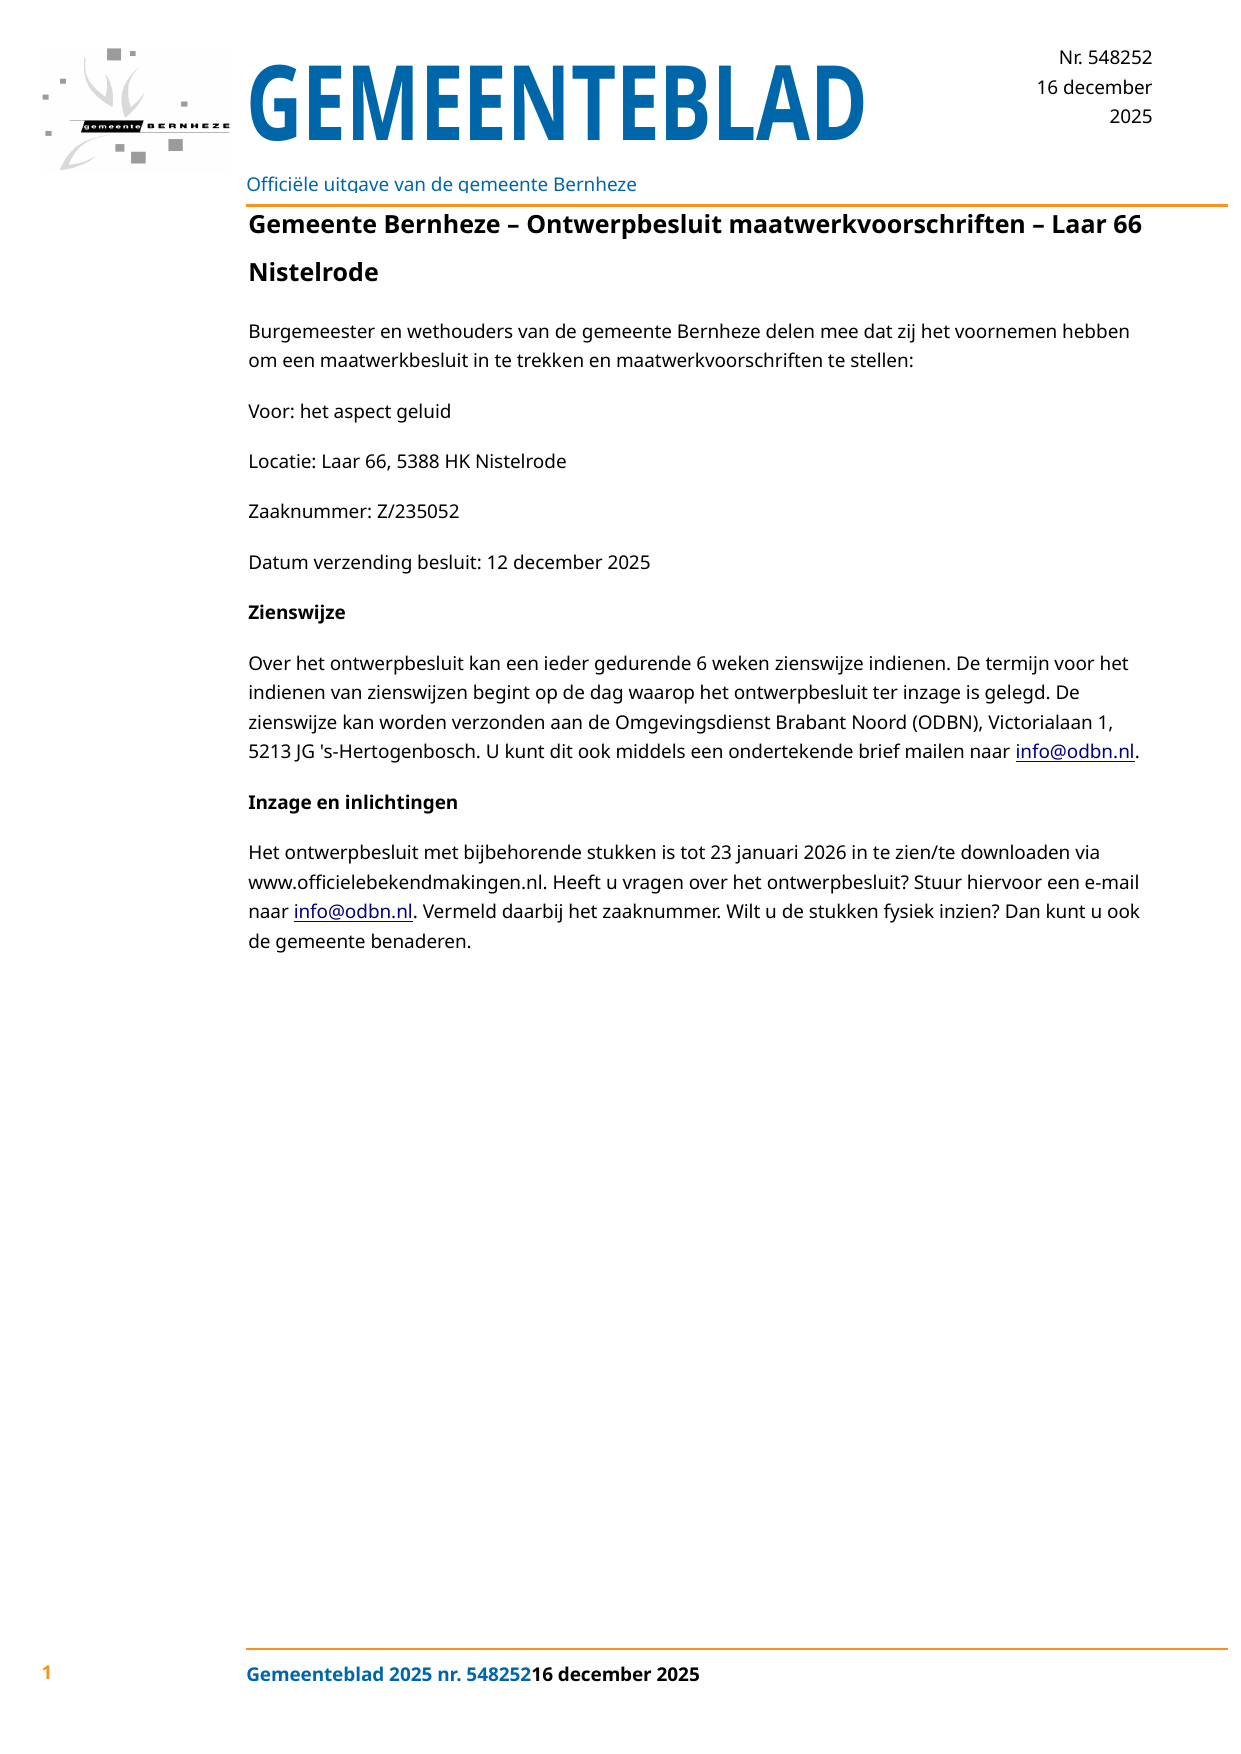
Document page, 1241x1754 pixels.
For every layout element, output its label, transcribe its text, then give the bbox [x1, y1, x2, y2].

picture [41, 47, 231, 172]
text Datum verzending besluit: 12 december 2025 [248, 549, 1152, 575]
text Gemeente Bernheze – Ontwerpbesluit maatwerkvoorschriften – Laar 66 Nistelrode [248, 207, 1152, 288]
text Zienswijze [248, 599, 1152, 625]
text Het ontwerpbesluit met bijbehorende stukken is tot 23 januari 2026 in te zien/te downloaden via www.officielebekendmakingen.nl. Heeft u vragen over het ontwerpbesluit? Stuur hiervoor een e-mail naar info@odbn.nl. Vermeld daarbij het zaaknummer. Wilt u de stukken fysiek inzien? Dan kunt u ook de gemeente benaderen. [248, 839, 1152, 954]
text Zaaknummer: Z/235052 [248, 499, 1152, 524]
text Locatie: Laar 66, 5388 HK Nistelrode [248, 448, 1152, 474]
text Voor: het aspect geluid [248, 398, 1152, 424]
text Inzage en inlichtingen [248, 789, 1152, 815]
text Over het ontwerpbesluit kan een ieder gedurende 6 weken zienswijze indienen. De termijn voor het indienen van zienswijzen begint op de dag waarop het ontwerpbesluit ter inzage is gelegd. De zienswijze kan worden verzonden aan de Omgevingsdienst Brabant Noord (ODBN), Victorialaan 1, 5213 JG 's-Hertogenbosch. U kunt dit ook middels een ondertekende brief mailen naar info@odbn.nl. [248, 650, 1152, 764]
text Burgemeester en wethouders van de gemeente Bernheze delen mee dat zij het voornemen hebben om een maatwerkbesluit in te trekken en maatwerkvoorschriften te stellen: [248, 318, 1152, 373]
